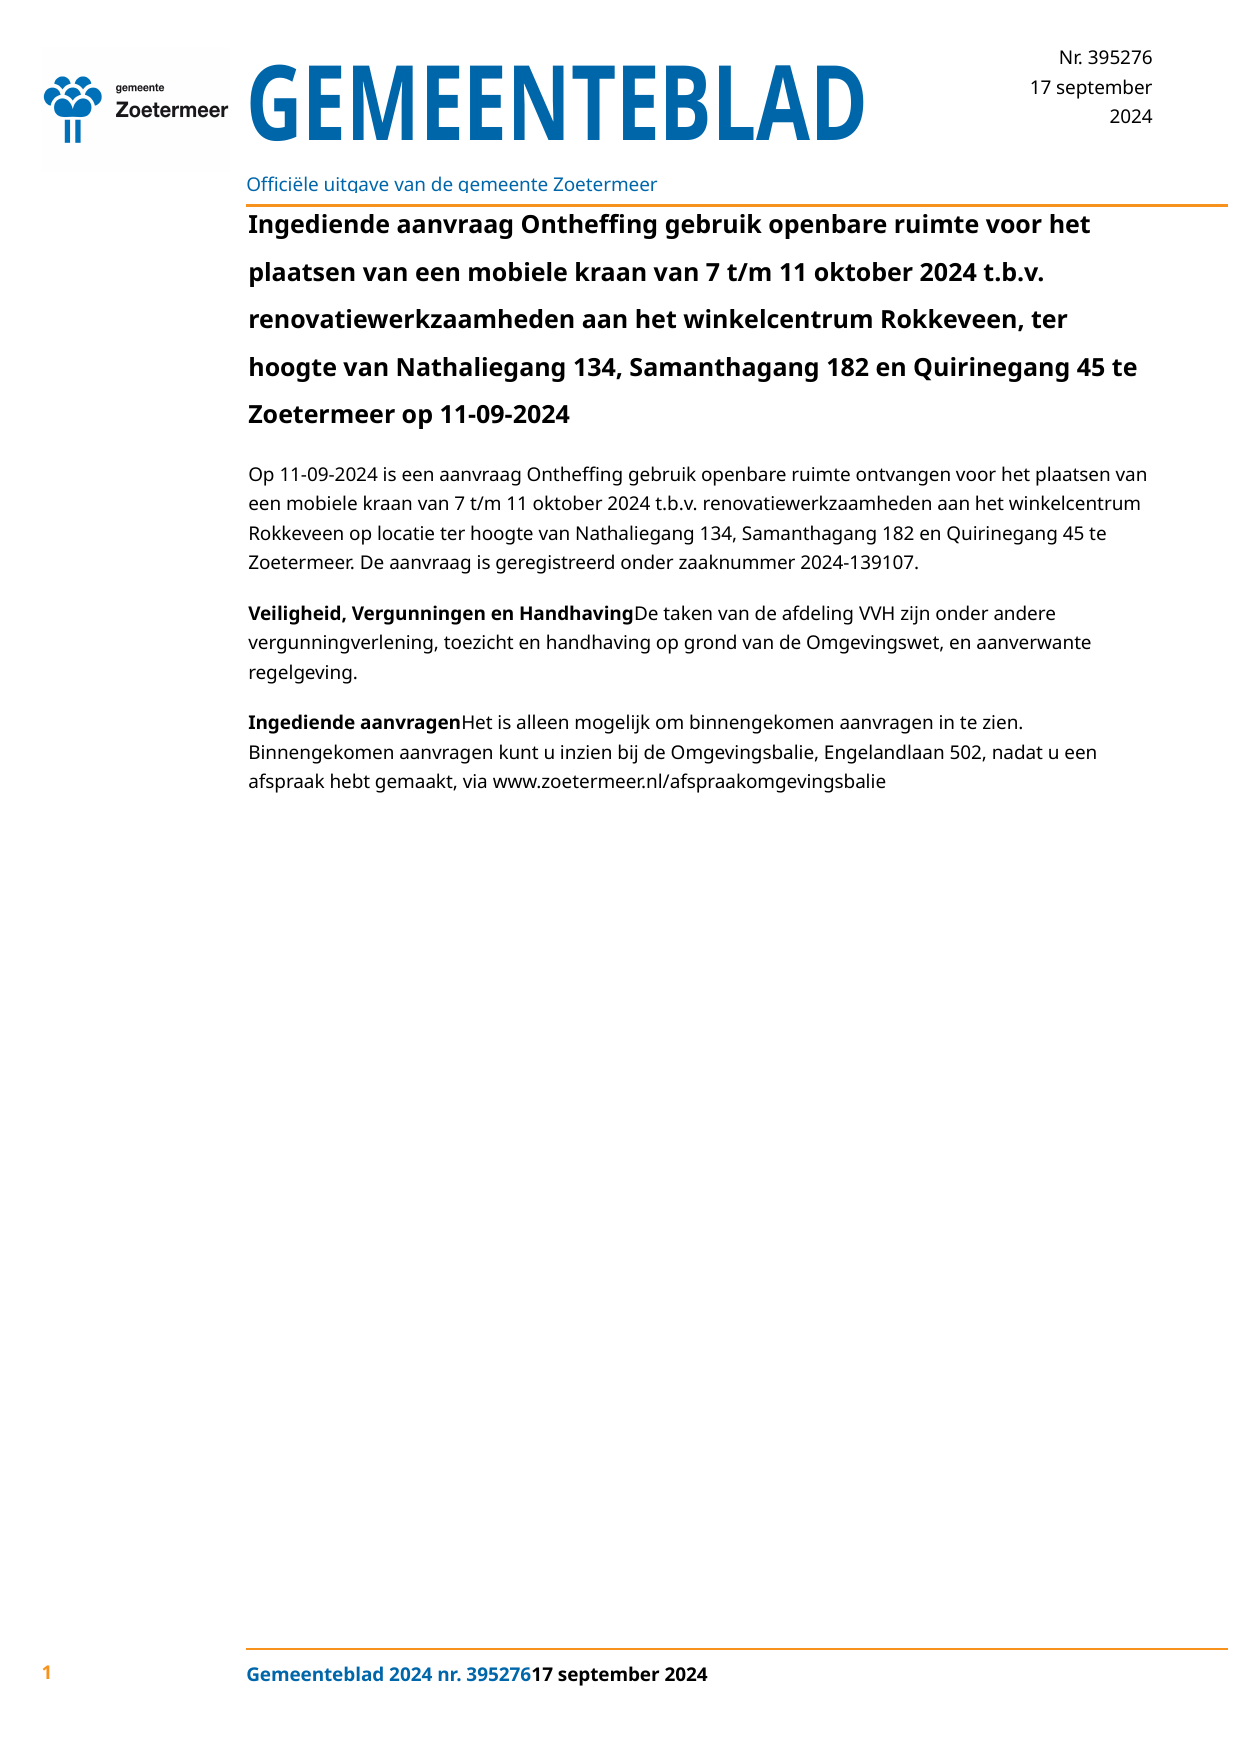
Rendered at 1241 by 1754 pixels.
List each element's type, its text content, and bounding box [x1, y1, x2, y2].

text Ingediende aanvragenHet is alleen mogelijk om binnengekomen aanvragen in te zien. Binnengekomen aanvragen kunt u inzien bij de Omgevingsbalie, Engelandlaan 502, nadat u een afspraak hebt gemaakt, via www.zoetermeer.nl/afspraakomgevingsbalie [248, 709, 1152, 794]
text Op 11-09-2024 is een aanvraag Ontheffing gebruik openbare ruimte ontvangen voor het plaatsen van een mobiele kraan van 7 t/m 11 oktober 2024 t.b.v. renovatiewerkzaamheden aan het winkelcentrum Rokkeveen op locatie ter hoogte van Nathaliegang 134, Samanthagang 182 en Quirinegang 45 te Zoetermeer. De aanvraag is geregistreerd onder zaaknummer 2024-139107. [248, 461, 1152, 575]
text Veiligheid, Vergunningen en HandhavingDe taken van de afdeling VVH zijn onder andere vergunningverlening, toezicht en handhaving op grond van de Omgevingswet, en aanverwante regelgeving. [248, 600, 1152, 685]
picture [41, 47, 231, 172]
text Ingediende aanvraag Ontheffing gebruik openbare ruimte voor het plaatsen van een mobiele kraan van 7 t/m 11 oktober 2024 t.b.v. renovatiewerkzaamheden aan het winkelcentrum Rokkeveen, ter hoogte van Nathaliegang 134, Samanthagang 182 en Quirinegang 45 te Zoetermeer op 11-09-2024 [248, 207, 1152, 431]
